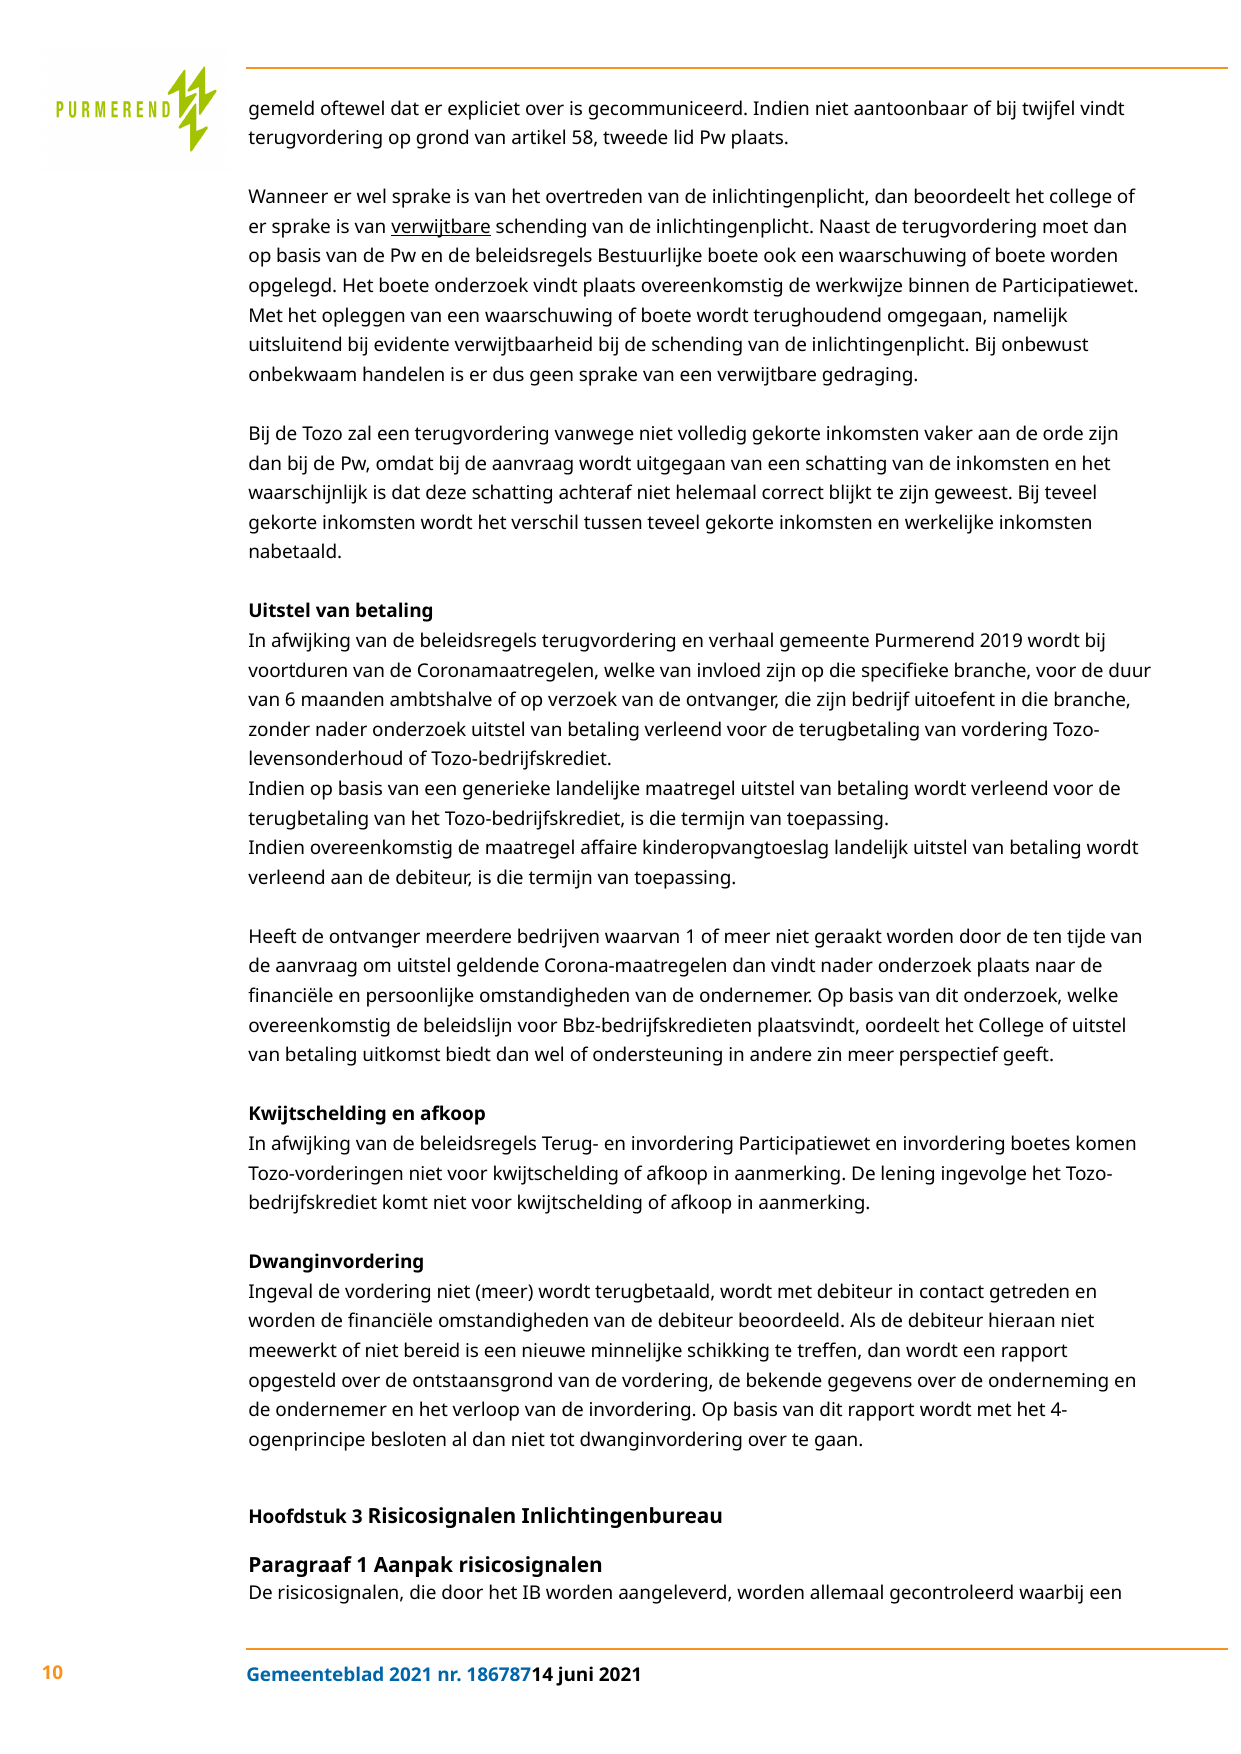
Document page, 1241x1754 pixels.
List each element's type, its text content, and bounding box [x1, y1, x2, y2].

picture [41, 47, 231, 172]
text Bij de Tozo zal een terugvordering vanwege niet volledig gekorte inkomsten vaker aan de orde zijn dan bij de Pw, omdat bij de aanvraag wordt uitgegaan van een schatting van de inkomsten en het waarschijnlijk is dat deze schatting achteraf niet helemaal correct blijkt te zijn geweest. Bij teveel gekorte inkomsten wordt het verschil tussen teveel gekorte inkomsten en werkelijke inkomsten nabetaald. [248, 420, 1152, 564]
text De risicosignalen, die door het IB worden aangeleverd, worden allemaal gecontroleerd waarbij een [248, 1579, 1152, 1605]
text Uitstel van betaling [248, 598, 1152, 623]
text Paragraaf 1 Aanpak risicosignalen [248, 1551, 1152, 1579]
text Heeft de ontvanger meerdere bedrijven waarvan 1 of meer niet geraakt worden door de ten tijde van de aanvraag om uitstel geldende Corona-maatregelen dan vindt nader onderzoek plaats naar de financiële en persoonlijke omstandigheden van de ondernemer. Op basis van dit onderzoek, welke overeenkomstig de beleidslijn voor Bbz-bedrijfskredieten plaatsvindt, oordeelt het College of uitstel van betaling uitkomst biedt dan wel of ondersteuning in andere zin meer perspectief geeft. [248, 923, 1152, 1067]
text Dwanginvordering [248, 1248, 1152, 1274]
text Indien op basis van een generieke landelijke maatregel uitstel van betaling wordt verleend voor de terugbetaling van het Tozo-bedrijfskrediet, is die termijn van toepassing. [248, 775, 1152, 831]
text In afwijking van de beleidsregels terugvordering en verhaal gemeente Purmerend 2019 wordt bij voortduren van de Coronamaatregelen, welke van invloed zijn op die specifieke branche, voor de duur van 6 maanden ambtshalve of op verzoek van de ontvanger, die zijn bedrijf uitoefent in die branche, zonder nader onderzoek uitstel van betaling verleend voor de terugbetaling van vordering Tozo- levensonderhoud of Tozo-bedrijfskrediet. [248, 627, 1152, 771]
text In afwijking van de beleidsregels Terug- en invordering Participatiewet en invordering boetes komen Tozo-vorderingen niet voor kwijtschelding of afkoop in aanmerking. De lening ingevolge het Tozo-bedrijfskrediet komt niet voor kwijtschelding of afkoop in aanmerking. [248, 1130, 1152, 1215]
text Hoofdstuk 3 Risicosignalen Inlichtingenbureau [248, 1501, 1152, 1530]
text Indien overeenkomstig de maatregel affaire kinderopvangtoeslag landelijk uitstel van betaling wordt verleend aan de debiteur, is die termijn van toepassing. [248, 834, 1152, 890]
text Kwijtschelding en afkoop [248, 1101, 1152, 1126]
text Wanneer er wel sprake is van het overtreden van de inlichtingenplicht, dan beoordeelt het college of er sprake is van verwijtbare schending van de inlichtingenplicht. Naast de terugvordering moet dan op basis van de Pw en de beleidsregels Bestuurlijke boete ook een waarschuwing of boete worden opgelegd. Het boete onderzoek vindt plaats overeenkomstig de werkwijze binnen de Participatiewet. Met het opleggen van een waarschuwing of boete wordt terughoudend omgegaan, namelijk uitsluitend bij evidente verwijtbaarheid bij de schending van de inlichtingenplicht. Bij onbewust onbekwaam handelen is er dus geen sprake van een verwijtbare gedraging. [248, 183, 1152, 387]
text Ingeval de vordering niet (meer) wordt terugbetaald, wordt met debiteur in contact getreden en worden de financiële omstandigheden van de debiteur beoordeeld. Als de debiteur hieraan niet meewerkt of niet bereid is een nieuwe minnelijke schikking te treffen, dan wordt een rapport opgesteld over de ontstaansgrond van de vordering, de bekende gegevens over de onderneming en de ondernemer en het verloop van de invordering. Op basis van dit rapport wordt met het 4-ogenprincipe besloten al dan niet tot dwanginvordering over te gaan. [248, 1278, 1152, 1452]
text gemeld oftewel dat er expliciet over is gecommuniceerd. Indien niet aantoonbaar of bij twijfel vindt terugvordering op grond van artikel 58, tweede lid Pw plaats. [248, 95, 1152, 150]
